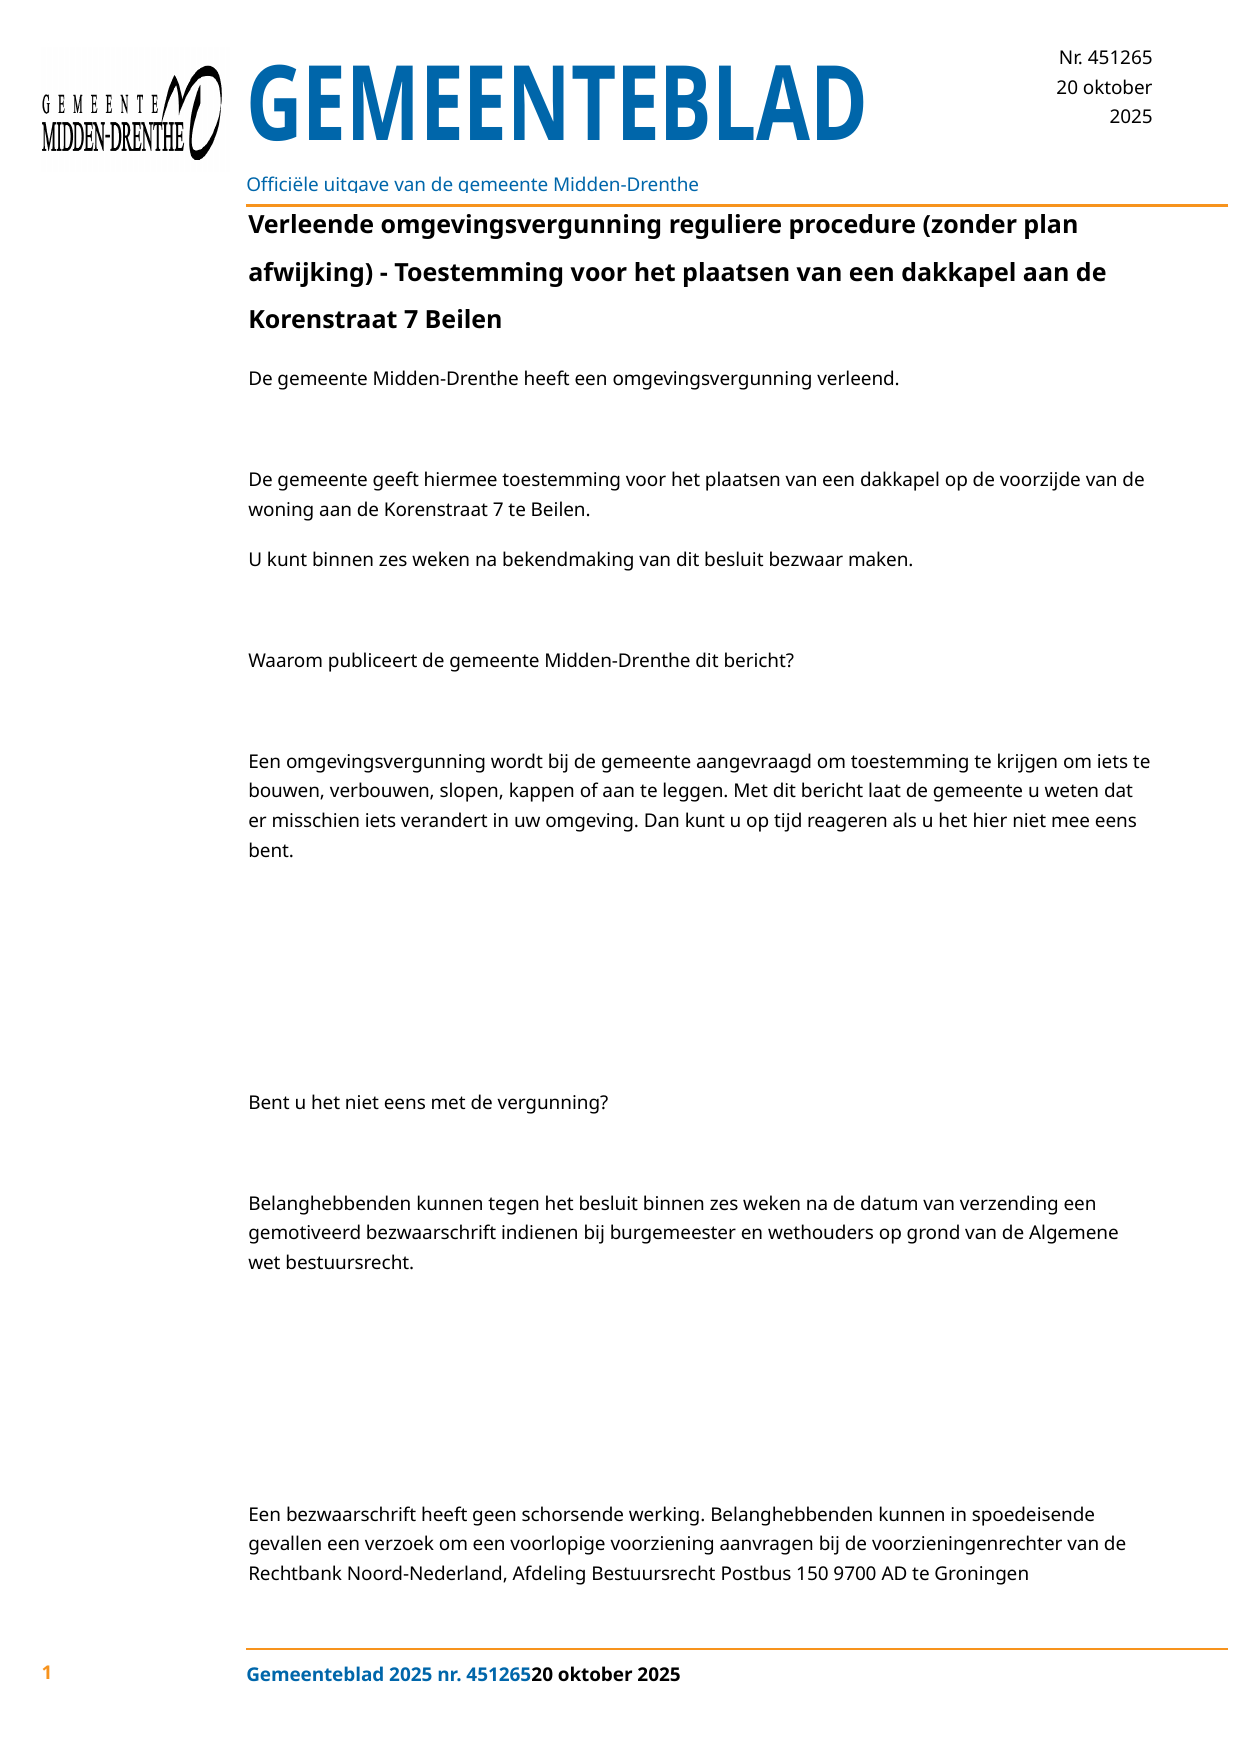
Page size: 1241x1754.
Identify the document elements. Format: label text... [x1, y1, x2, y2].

picture [41, 47, 231, 172]
text U kunt binnen zes weken na bekendmaking van dit besluit bezwaar maken. [248, 546, 1152, 572]
text Een bezwaarschrift heeft geen schorsende werking. Belanghebbenden kunnen in spoedeisende gevallen een verzoek om een voorlopige voorziening aanvragen bij de voorzieningenrechter van de Rechtbank Noord-Nederland, Afdeling Bestuursrecht Postbus 150 9700 AD te Groningen [248, 1501, 1152, 1586]
text Verleende omgevingsvergunning reguliere procedure (zonder plan afwijking) - Toestemming voor het plaatsen van een dakkapel aan de Korenstraat 7 Beilen [248, 207, 1152, 336]
text Een omgevingsvergunning wordt bij de gemeente aangevraagd om toestemming te krijgen om iets te bouwen, verbouwen, slopen, kappen of aan te leggen. Met dit bericht laat de gemeente u weten dat er misschien iets verandert in uw omgeving. Dan kunt u op tijd reageren als u het hier niet mee eens bent. [248, 748, 1152, 862]
text Waarom publiceert de gemeente Midden-Drenthe dit bericht? [248, 647, 1152, 673]
text De gemeente Midden-Drenthe heeft een omgevingsvergunning verleend. [248, 366, 1152, 391]
text De gemeente geeft hiermee toestemming voor het plaatsen van een dakkapel op de voorzijde van de woning aan de Korenstraat 7 te Beilen. [248, 466, 1152, 522]
text Bent u het niet eens met de vergunning? [248, 1089, 1152, 1114]
text Belanghebbenden kunnen tegen het besluit binnen zes weken na de datum van verzending een gemotiveerd bezwaarschrift indienen bij burgemeester en wethouders op grond van de Algemene wet bestuursrecht. [248, 1190, 1152, 1274]
